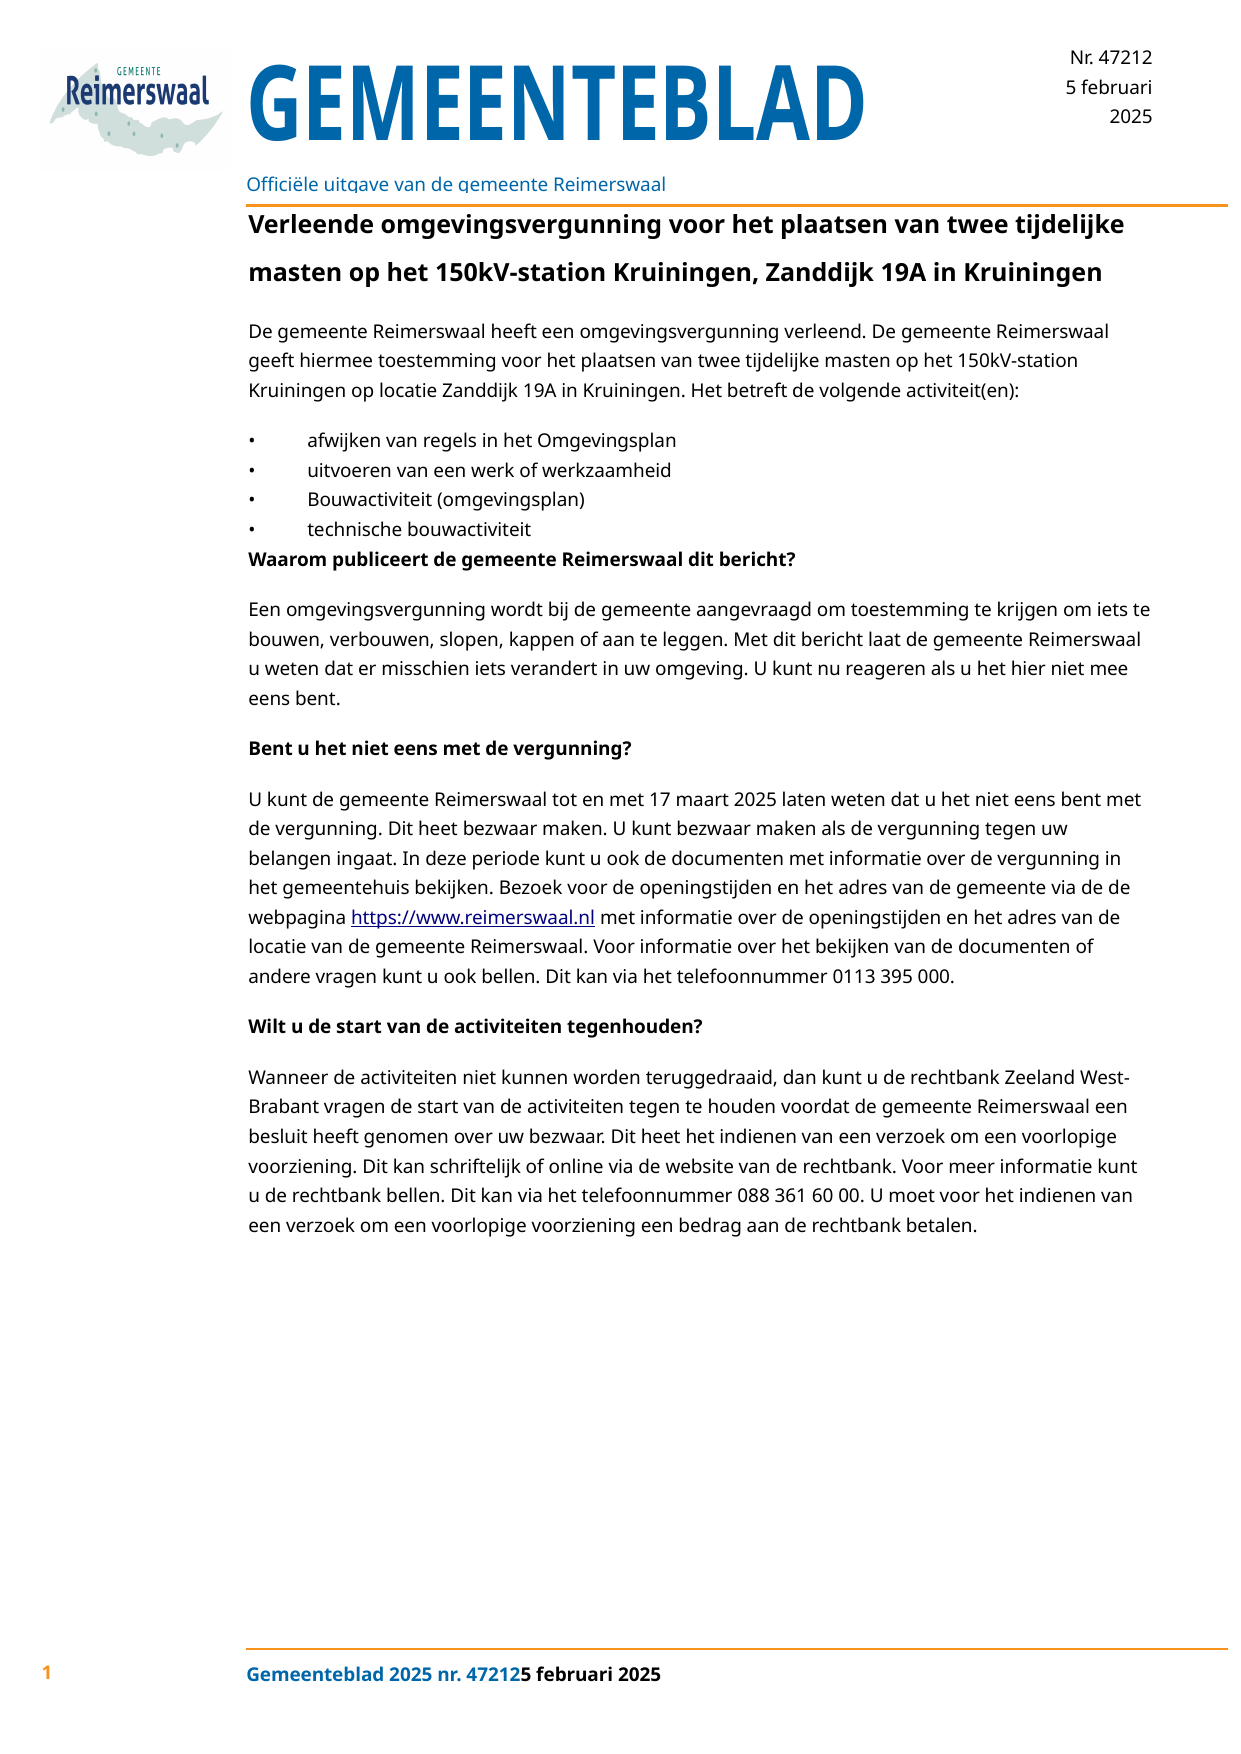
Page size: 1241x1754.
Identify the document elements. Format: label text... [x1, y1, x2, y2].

picture [41, 47, 231, 172]
text Een omgevingsvergunning wordt bij de gemeente aangevraagd om toestemming te krijgen om iets te bouwen, verbouwen, slopen, kappen of aan te leggen. Met dit bericht laat de gemeente Reimerswaal u weten dat er misschien iets verandert in uw omgeving. U kunt nu reageren als u het hier niet mee eens bent. [248, 596, 1152, 711]
text U kunt de gemeente Reimerswaal tot en met 17 maart 2025 laten weten dat u het niet eens bent met de vergunning. Dit heet bezwaar maken. U kunt bezwaar maken als de vergunning tegen uw belangen ingaat. In deze periode kunt u ook de documenten met informatie over de vergunning in het gemeentehuis bekijken. Bezoek voor de openingstijden en het adres van de gemeente via de de webpagina https://www.reimerswaal.nl met informatie over de openingstijden en het adres van de locatie van de gemeente Reimerswaal. Voor informatie over het bekijken van de documenten of andere vragen kunt u ook bellen. Dit kan via het telefoonnummer 0113 395 000. [248, 786, 1152, 989]
text Waarom publiceert de gemeente Reimerswaal dit bericht? [248, 546, 1152, 572]
list Bouwactiviteit (omgevingsplan) [248, 487, 1152, 512]
list uitvoeren van een werk of werkzaamheid [248, 457, 1152, 483]
text Wanneer de activiteiten niet kunnen worden teruggedraaid, dan kunt u de rechtbank Zeeland West-Brabant vragen de start van de activiteiten tegen te houden voordat de gemeente Reimerswaal een besluit heeft genomen over uw bezwaar. Dit heet het indienen van een verzoek om een voorlopige voorziening. Dit kan schriftelijk of online via de website van de rechtbank. Voor meer informatie kunt u de rechtbank bellen. Dit kan via het telefoonnummer 088 361 60 00. U moet voor het indienen van een verzoek om een voorlopige voorziening een bedrag aan de rechtbank betalen. [248, 1064, 1152, 1238]
text Verleende omgevingsvergunning voor het plaatsen van twee tijdelijke masten op het 150kV-station Kruiningen, Zanddijk 19A in Kruiningen [248, 207, 1152, 288]
text Wilt u de start van de activiteiten tegenhouden? [248, 1014, 1152, 1039]
text Bent u het niet eens met de vergunning? [248, 735, 1152, 761]
list technische bouwactiviteit [248, 516, 1152, 542]
list afwijken van regels in het Omgevingsplan [248, 427, 1152, 453]
text De gemeente Reimerswaal heeft een omgevingsvergunning verleend. De gemeente Reimerswaal geeft hiermee toestemming voor het plaatsen van twee tijdelijke masten op het 150kV-station Kruiningen op locatie Zanddijk 19A in Kruiningen. Het betreft de volgende activiteit(en): [248, 318, 1152, 403]
